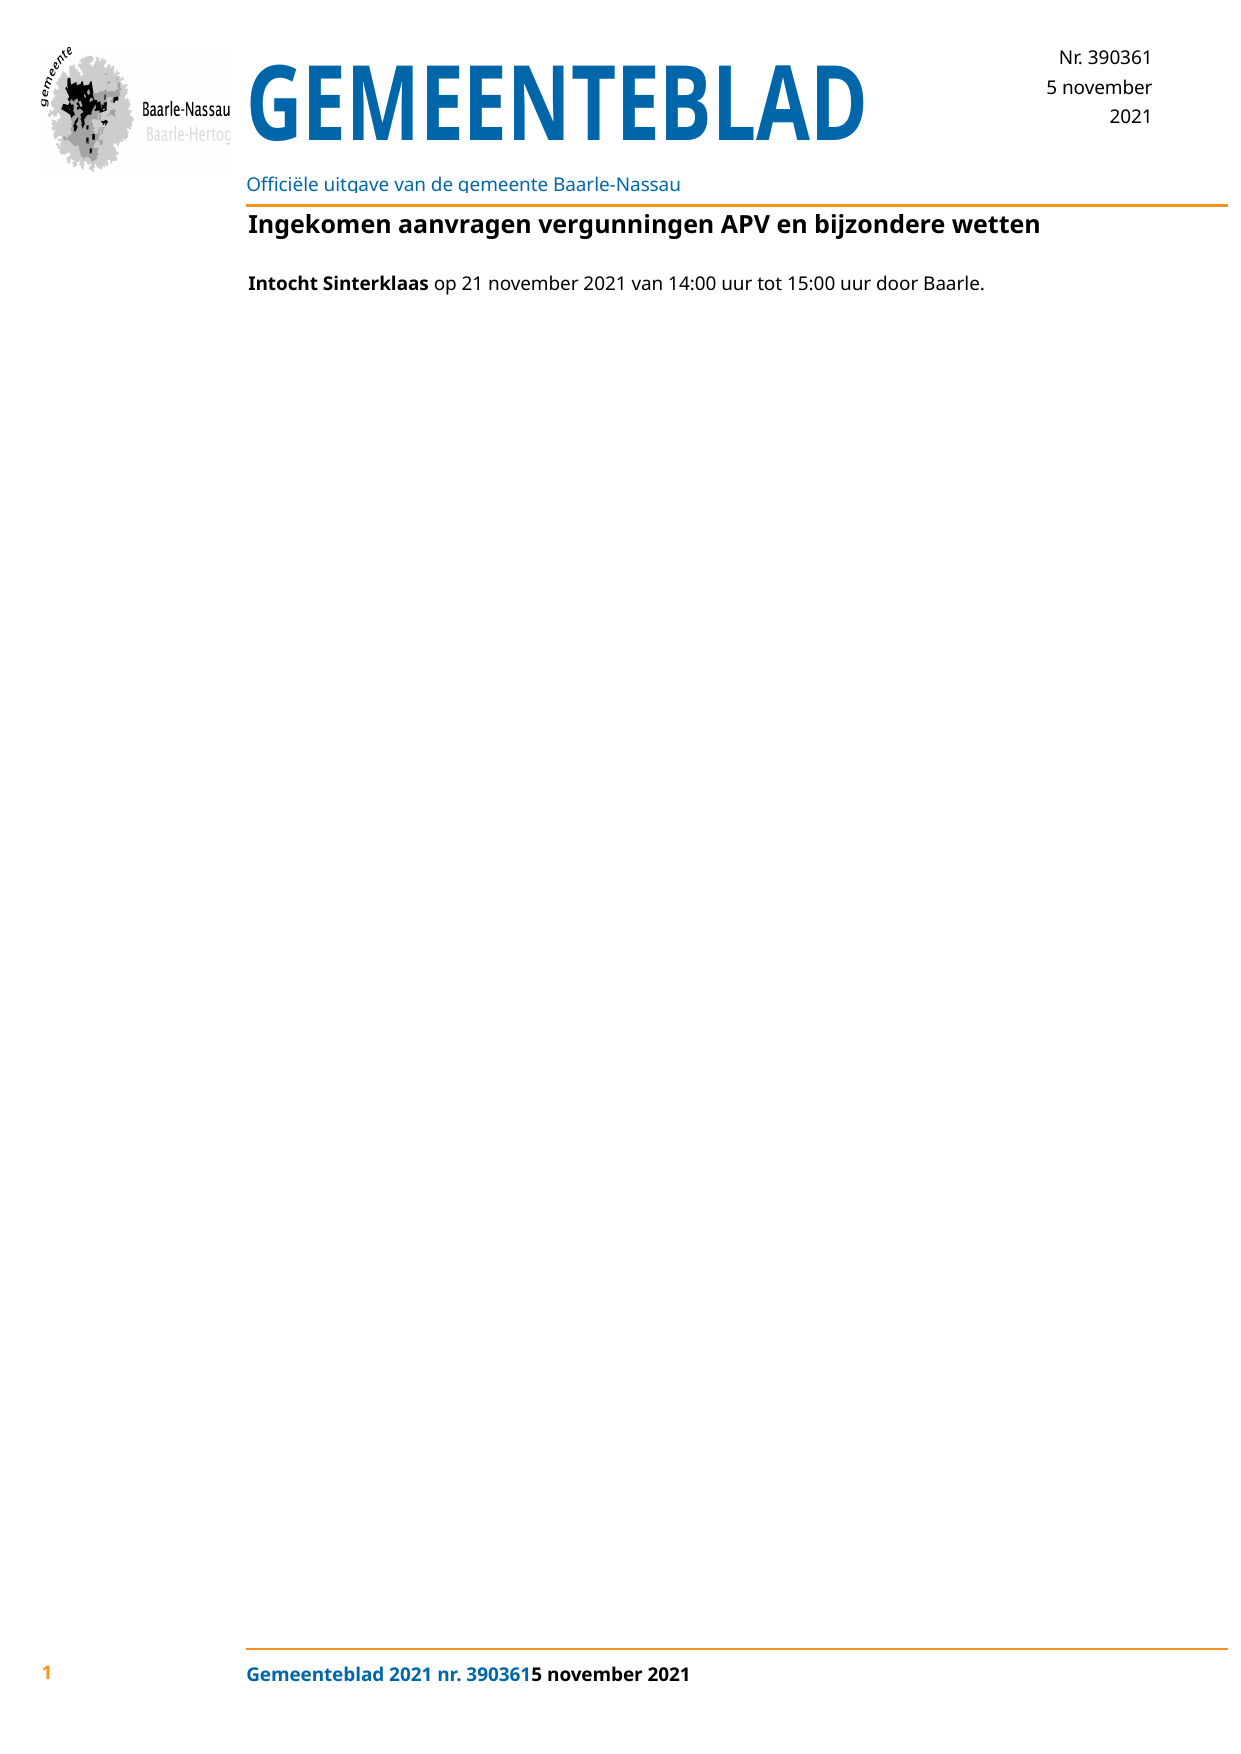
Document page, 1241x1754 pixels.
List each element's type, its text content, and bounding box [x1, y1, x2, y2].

text Intocht Sinterklaas op 21 november 2021 van 14:00 uur tot 15:00 uur door Baarle. [248, 270, 1152, 296]
picture [41, 47, 231, 172]
text Ingekomen aanvragen vergunningen APV en bijzondere wetten [248, 207, 1152, 241]
